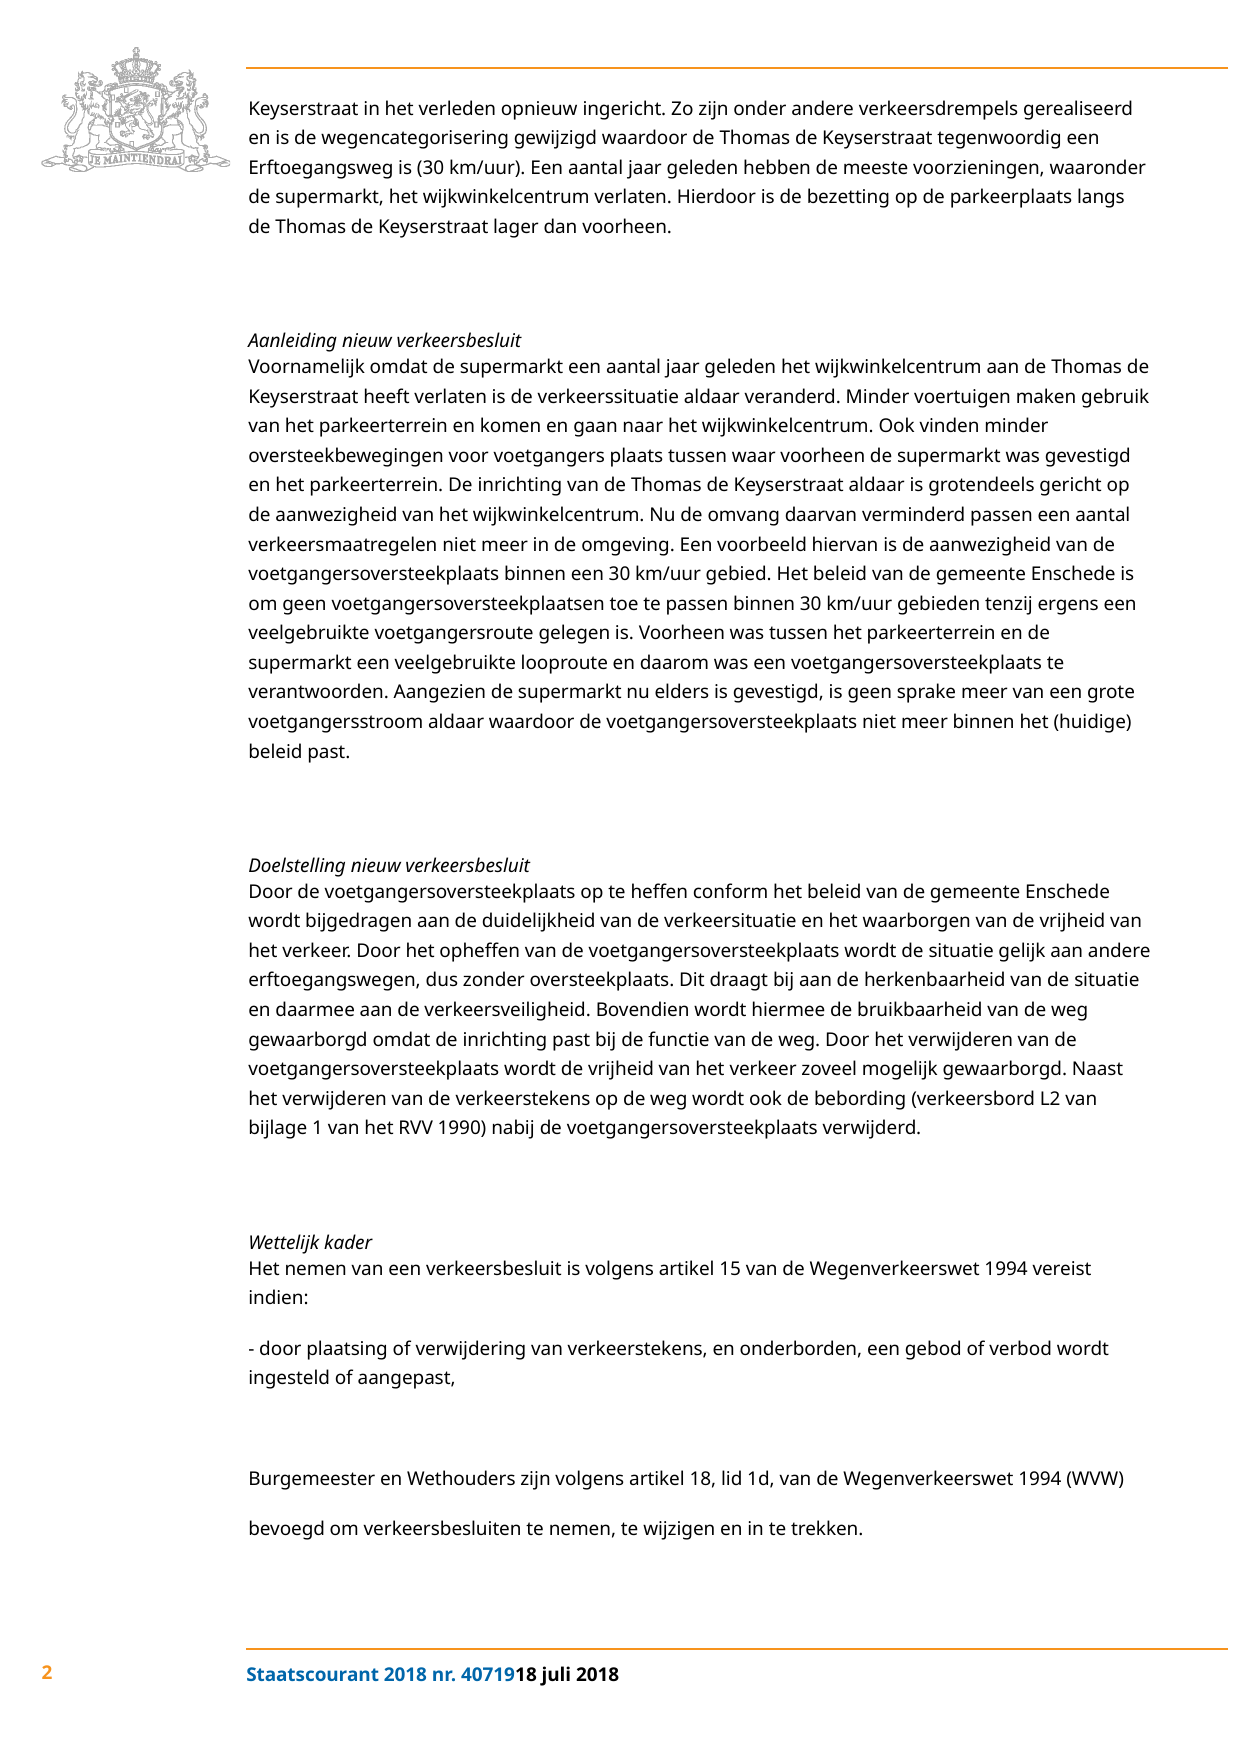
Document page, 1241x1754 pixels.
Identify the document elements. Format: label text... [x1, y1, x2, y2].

text - door plaatsing of verwijdering van verkeerstekens, en onderborden, een gebod of verbod wordt ingesteld of aangepast, [248, 1335, 1152, 1390]
text Aanleiding nieuw verkeersbesluit [248, 327, 1152, 353]
text Wettelijk kader [248, 1229, 1152, 1255]
text bevoegd om verkeersbesluiten te nemen, te wijzigen en in te trekken. [248, 1516, 1152, 1541]
text Doelstelling nieuw verkeersbesluit [248, 852, 1152, 878]
text Het nemen van een verkeersbesluit is volgens artikel 15 van de Wegenverkeerswet 1994 vereist indien: [248, 1255, 1152, 1310]
text Voornamelijk omdat de supermarkt een aantal jaar geleden het wijkwinkelcentrum aan de Thomas de Keyserstraat heeft verlaten is de verkeerssituatie aldaar veranderd. Minder voertuigen maken gebruik van het parkeerterrein en komen en gaan naar het wijkwinkelcentrum. Ook vinden minder oversteekbewegingen voor voetgangers plaats tussen waar voorheen de supermarkt was gevestigd en het parkeerterrein. De inrichting van de Thomas de Keyserstraat aldaar is grotendeels gericht op de aanwezigheid van het wijkwinkelcentrum. Nu de omvang daarvan verminderd passen een aantal verkeersmaatregelen niet meer in de omgeving. Een voorbeeld hiervan is de aanwezigheid van de voetgangersoversteekplaats binnen een 30 km/uur gebied. Het beleid van de gemeente Enschede is om geen voetgangersoversteekplaatsen toe te passen binnen 30 km/uur gebieden tenzij ergens een veelgebruikte voetgangersroute gelegen is. Voorheen was tussen het parkeerterrein en de supermarkt een veelgebruikte looproute en daarom was een voetgangersoversteekplaats te verantwoorden. Aangezien de supermarkt nu elders is gevestigd, is geen sprake meer van een grote voetgangersstroom aldaar waardoor de voetgangersoversteekplaats niet meer binnen het (huidige) beleid past. [248, 353, 1152, 763]
picture [41, 47, 231, 172]
text Burgemeester en Wethouders zijn volgens artikel 18, lid 1d, van de Wegenverkeerswet 1994 (WVW) [248, 1465, 1152, 1491]
text Door de voetgangersoversteekplaats op te heffen conform het beleid van de gemeente Enschede wordt bijgedragen aan de duidelijkheid van de verkeersituatie en het waarborgen van de vrijheid van het verkeer. Door het opheffen van de voetgangersoversteekplaats wordt de situatie gelijk aan andere erftoegangswegen, dus zonder oversteekplaats. Dit draagt bij aan de herkenbaarheid van de situatie en daarmee aan de verkeersveiligheid. Bovendien wordt hiermee de bruikbaarheid van de weg gewaarborgd omdat de inrichting past bij de functie van de weg. Door het verwijderen van de voetgangersoversteekplaats wordt de vrijheid van het verkeer zoveel mogelijk gewaarborgd. Naast het verwijderen van de verkeerstekens op de weg wordt ook de bebording (verkeersbord L2 van bijlage 1 van het RVV 1990) nabij de voetgangersoversteekplaats verwijderd. [248, 878, 1152, 1140]
text Keyserstraat in het verleden opnieuw ingericht. Zo zijn onder andere verkeersdrempels gerealiseerd en is de wegencategorisering gewijzigd waardoor de Thomas de Keyserstraat tegenwoordig een Erftoegangsweg is (30 km/uur). Een aantal jaar geleden hebben de meeste voorzieningen, waaronder de supermarkt, het wijkwinkelcentrum verlaten. Hierdoor is de bezetting op de parkeerplaats langs de Thomas de Keyserstraat lager dan voorheen. [248, 95, 1152, 239]
